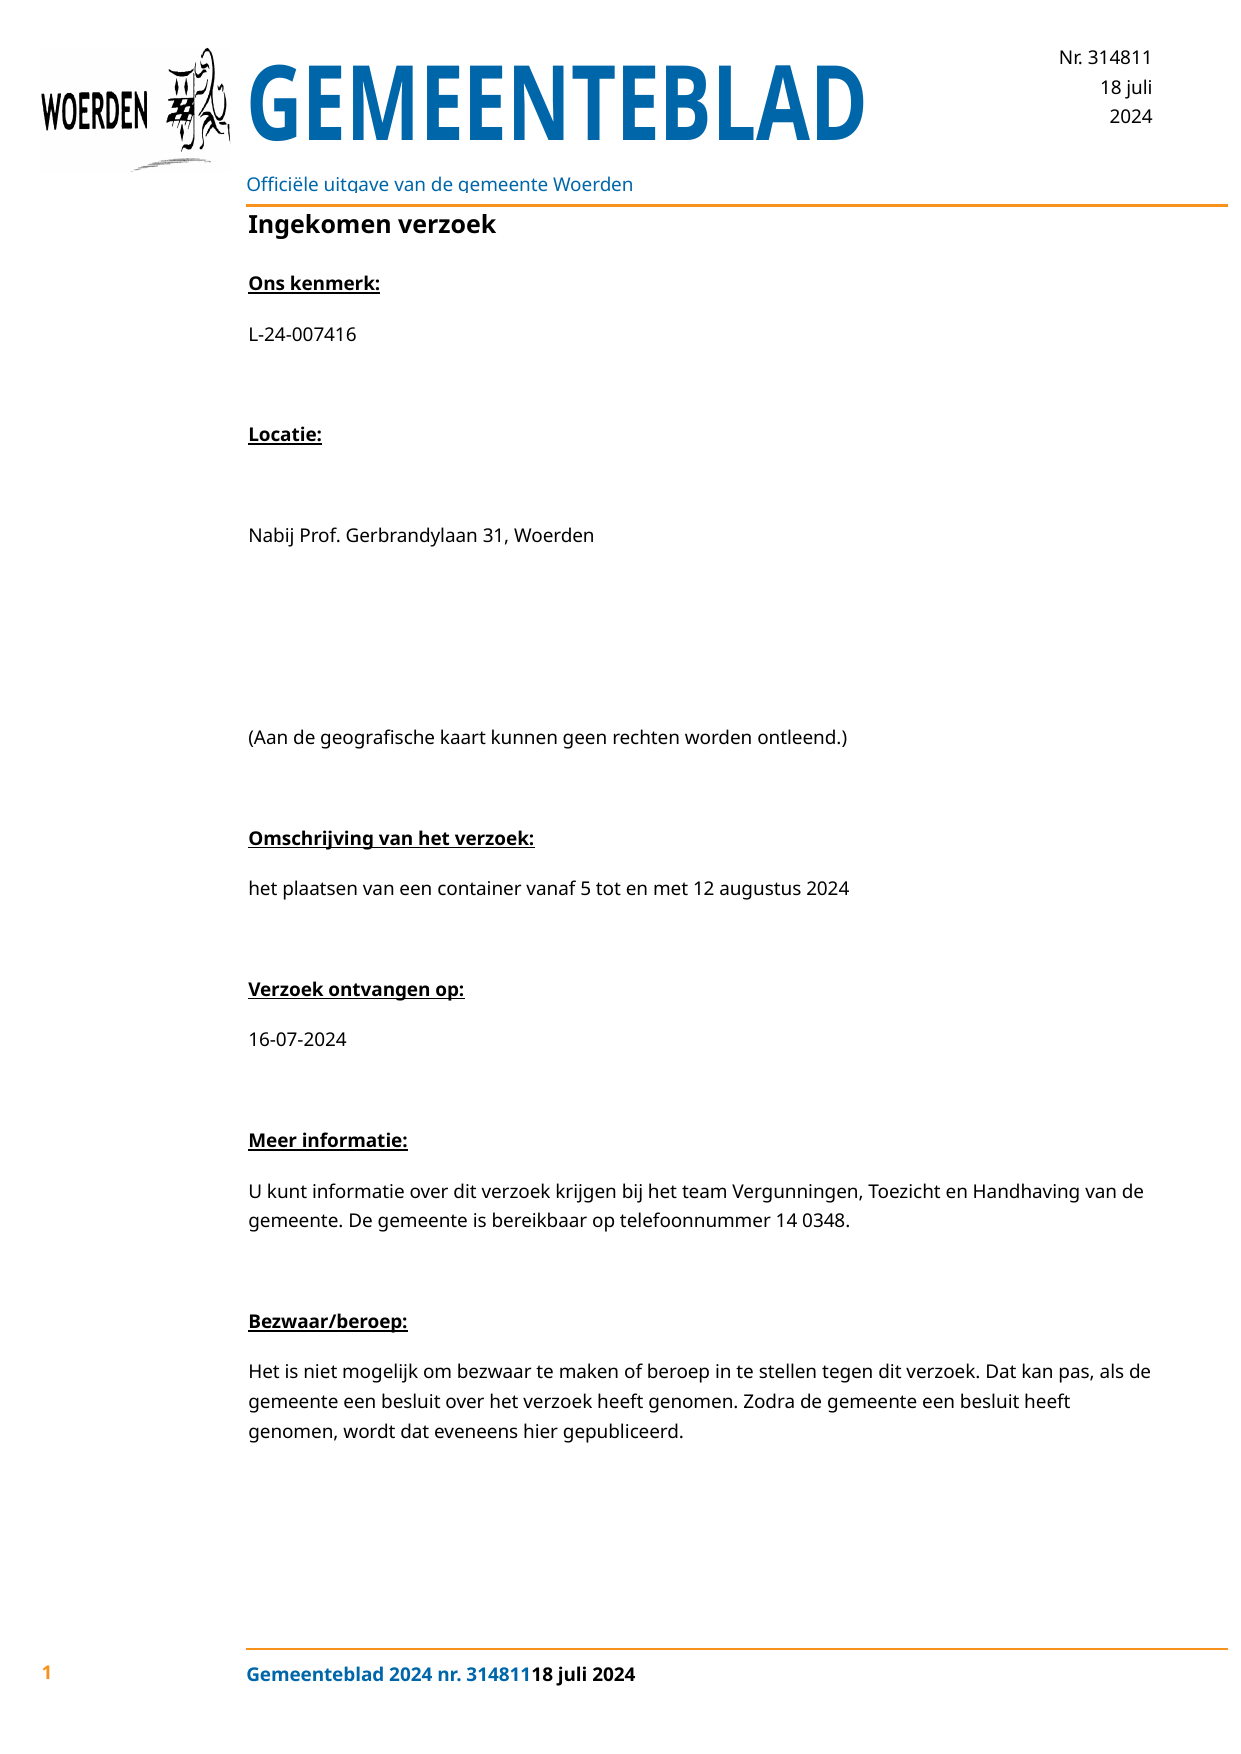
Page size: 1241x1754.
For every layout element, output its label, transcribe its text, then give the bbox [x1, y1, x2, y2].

text Meer informatie: [248, 1127, 1152, 1153]
text Nabij Prof. Gerbrandylaan 31, Woerden [248, 522, 1152, 548]
text Ons kenmerk: [248, 270, 1152, 296]
text Omschrijving van het verzoek: [248, 825, 1152, 851]
text Verzoek ontvangen op: [248, 976, 1152, 1002]
text Bezwaar/beroep: [248, 1308, 1152, 1334]
text 16-07-2024 [248, 1027, 1152, 1052]
picture [41, 47, 231, 172]
text U kunt informatie over dit verzoek krijgen bij het team Vergunningen, Toezicht en Handhaving van de gemeente. De gemeente is bereikbaar op telefoonnummer 14 0348. [248, 1178, 1152, 1233]
text het plaatsen van een container vanaf 5 tot en met 12 augustus 2024 [248, 875, 1152, 901]
text Locatie: [248, 422, 1152, 447]
text (Aan de geografische kaart kunnen geen rechten worden ontleend.) [248, 724, 1152, 750]
text Het is niet mogelijk om bezwaar te maken of beroep in te stellen tegen dit verzoek. Dat kan pas, als de gemeente een besluit over het verzoek heeft genomen. Zodra de gemeente een besluit heeft genomen, wordt dat eveneens hier gepubliceerd. [248, 1359, 1152, 1443]
text L-24-007416 [248, 321, 1152, 346]
text Ingekomen verzoek [248, 207, 1152, 241]
